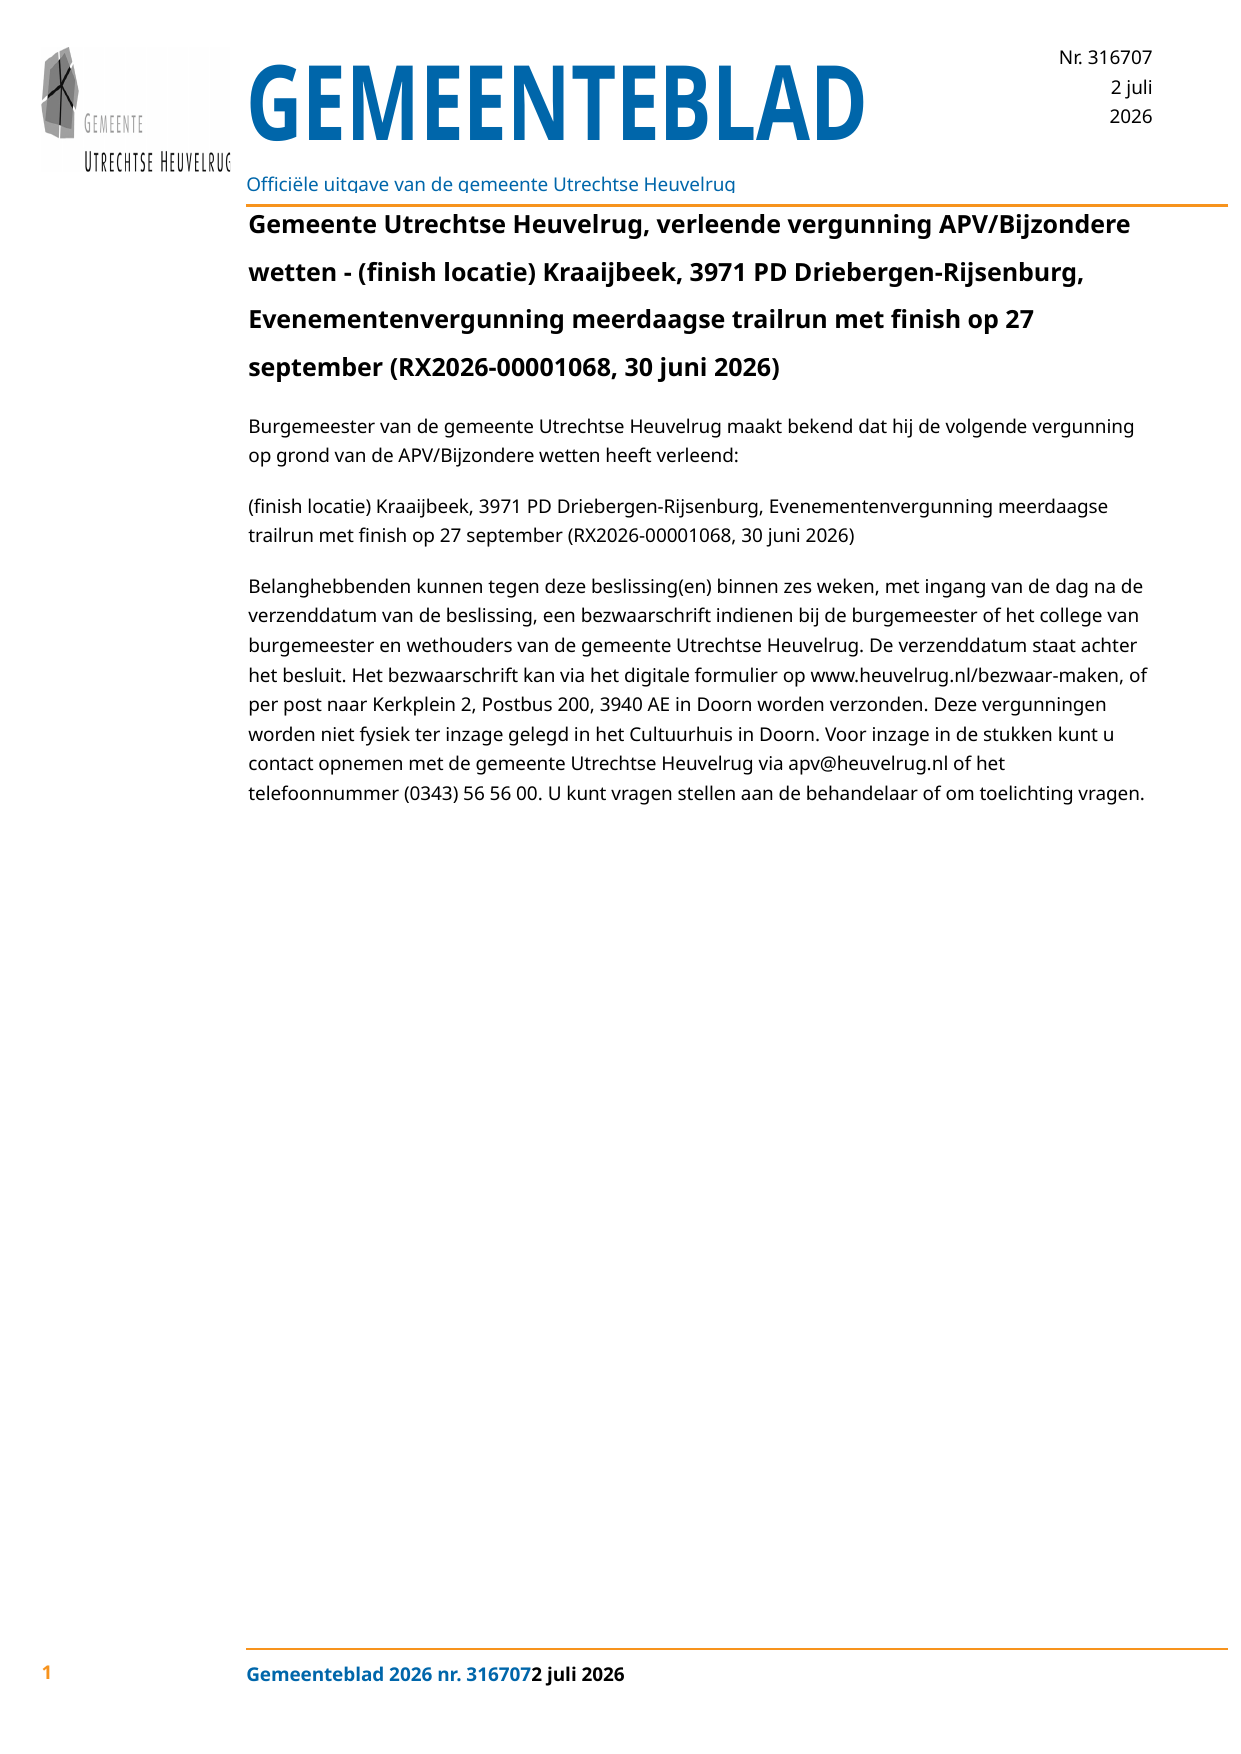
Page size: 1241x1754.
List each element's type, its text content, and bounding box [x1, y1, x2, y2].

text (finish locatie) Kraaijbeek, 3971 PD Driebergen-Rijsenburg, Evenementenvergunning meerdaagse trailrun met finish op 27 september (RX2026-00001068, 30 juni 2026) [248, 493, 1152, 548]
text Belanghebbenden kunnen tegen deze beslissing(en) binnen zes weken, met ingang van de dag na de verzenddatum van de beslissing, een bezwaarschrift indienen bij de burgemeester of het college van burgemeester en wethouders van de gemeente Utrechtse Heuvelrug. De verzenddatum staat achter het besluit. Het bezwaarschrift kan via het digitale formulier op www.heuvelrug.nl/bezwaar-maken, of per post naar Kerkplein 2, Postbus 200, 3940 AE in Doorn worden verzonden. Deze vergunningen worden niet fysiek ter inzage gelegd in het Cultuurhuis in Doorn. Voor inzage in de stukken kunt u contact opnemen met de gemeente Utrechtse Heuvelrug via apv@heuvelrug.nl of het telefoonnummer (0343) 56 56 00. U kunt vragen stellen aan de behandelaar of om toelichting vragen. [248, 573, 1152, 806]
picture [41, 47, 231, 172]
text Gemeente Utrechtse Heuvelrug, verleende vergunning APV/Bijzondere wetten - (finish locatie) Kraaijbeek, 3971 PD Driebergen-Rijsenburg, Evenementenvergunning meerdaagse trailrun met finish op 27 september (RX2026-00001068, 30 juni 2026) [248, 207, 1152, 384]
text Burgemeester van de gemeente Utrechtse Heuvelrug maakt bekend dat hij de volgende vergunning op grond van de APV/Bijzondere wetten heeft verleend: [248, 413, 1152, 468]
